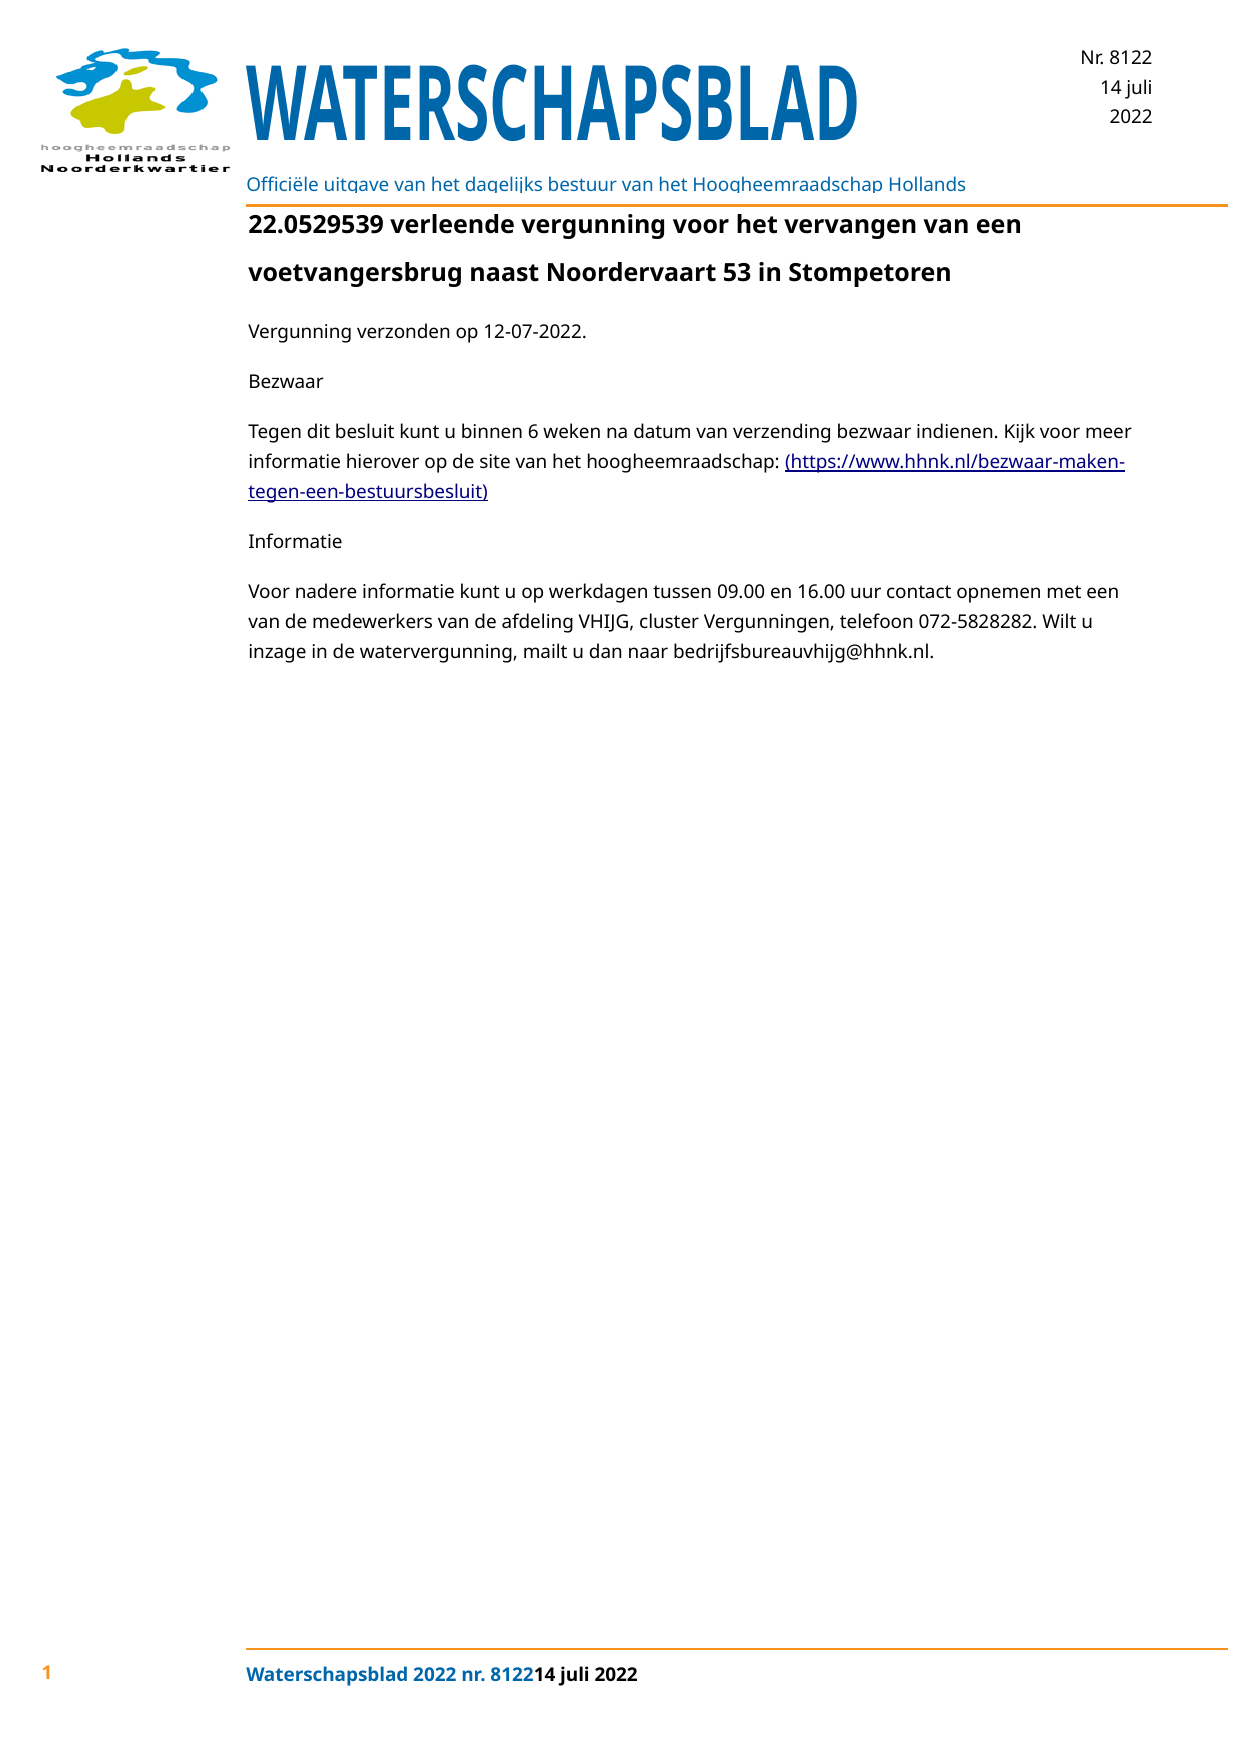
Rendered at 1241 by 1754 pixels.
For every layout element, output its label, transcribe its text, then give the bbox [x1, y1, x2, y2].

text Voor nadere informatie kunt u op werkdagen tussen 09.00 en 16.00 uur contact opnemen met een van de medewerkers van de afdeling VHIJG, cluster Vergunningen, telefoon 072-5828282. Wilt u inzage in de watervergunning, mailt u dan naar bedrijfsbureauvhijg@hhnk.nl. [248, 579, 1152, 664]
text Tegen dit besluit kunt u binnen 6 weken na datum van verzending bezwaar indienen. Kijk voor meer informatie hierover op de site van het hoogheemraadschap: (https://www.hhnk.nl/bezwaar-maken-tegen-een-bestuursbesluit) [248, 419, 1152, 504]
text 22.0529539 verleende vergunning voor het vervangen van een voetvangersbrug naast Noordervaart 53 in Stompetoren [248, 207, 1152, 288]
text Bezwaar [248, 368, 1152, 394]
text Informatie [248, 528, 1152, 554]
text Vergunning verzonden op 12-07-2022. [248, 318, 1152, 344]
picture [41, 47, 231, 172]
